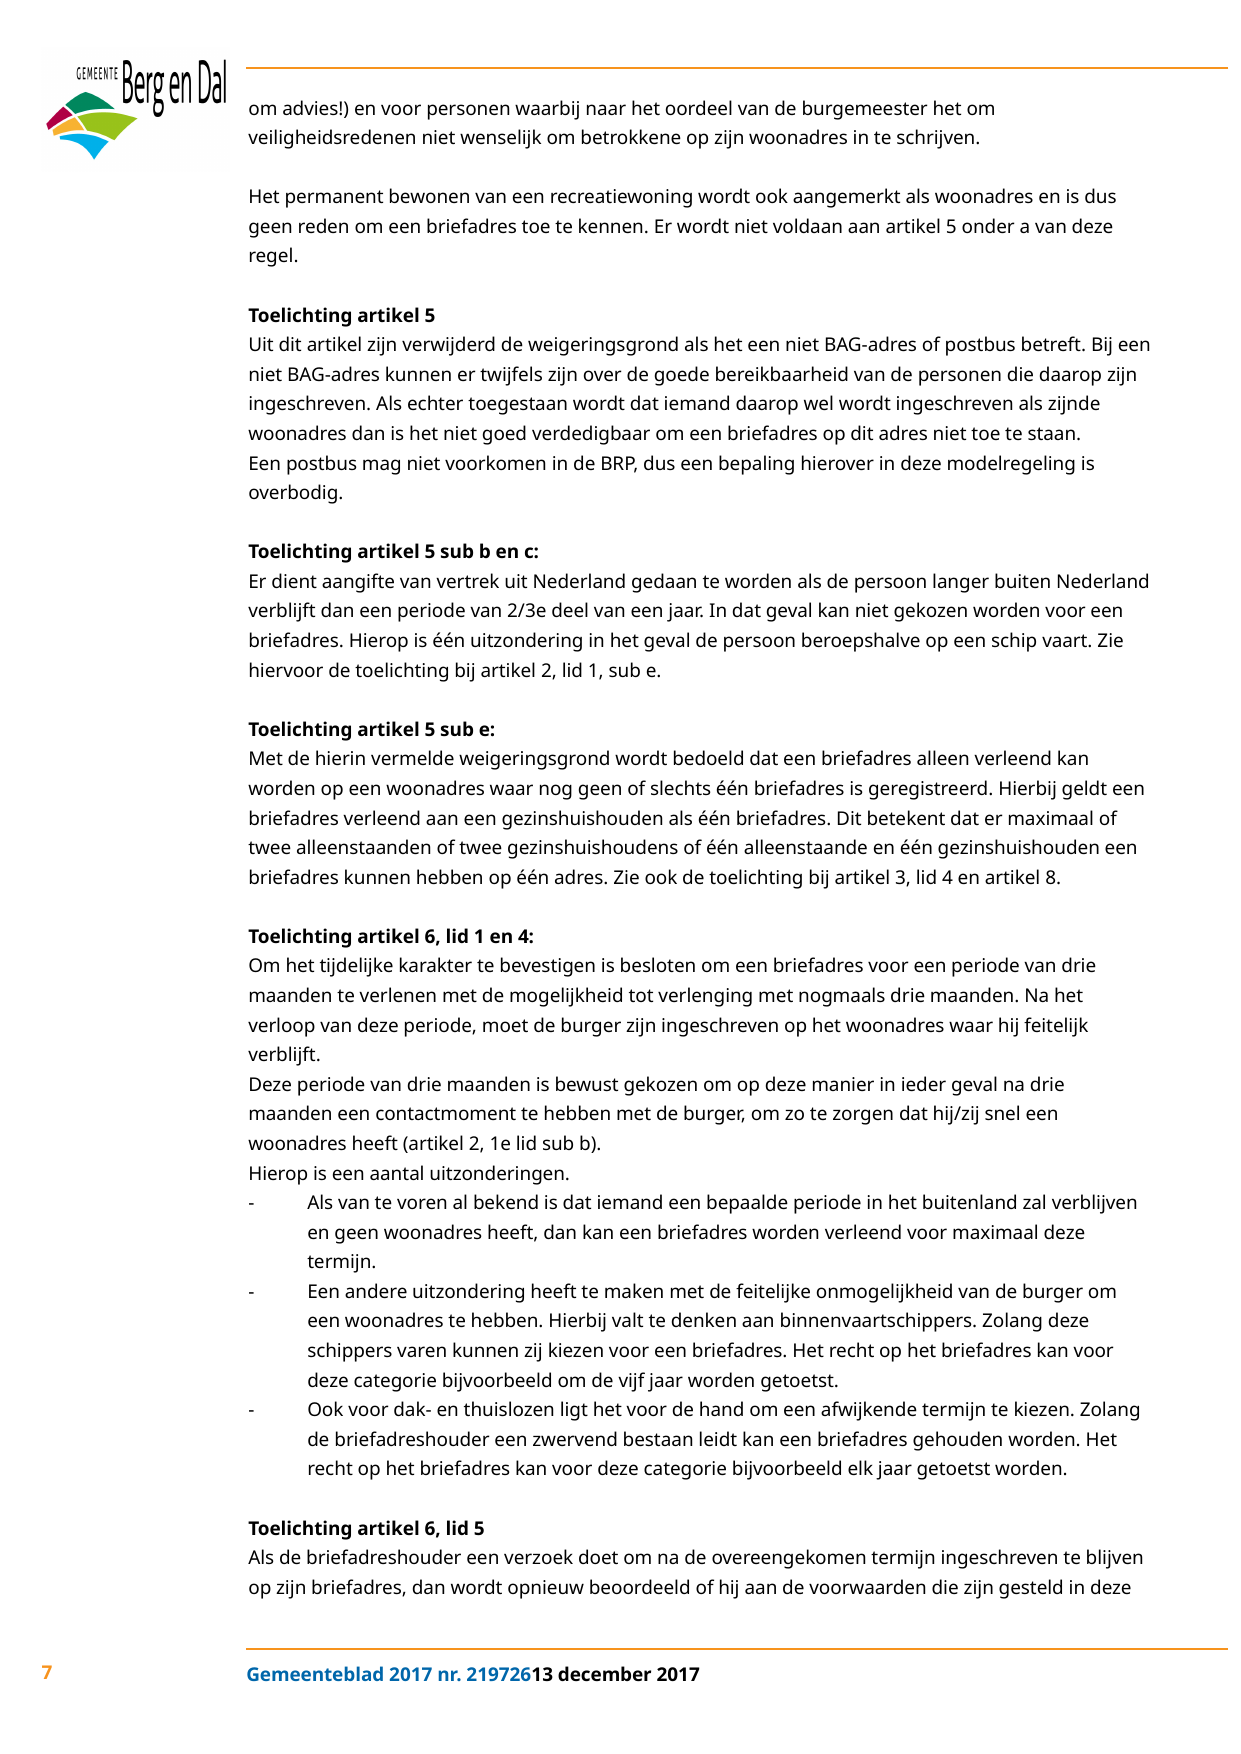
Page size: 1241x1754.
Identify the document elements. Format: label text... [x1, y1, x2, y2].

text Een postbus mag niet voorkomen in de BRP, dus een bepaling hierover in deze modelregeling is overbodig. [248, 450, 1152, 505]
text Deze periode van drie maanden is bewust gekozen om op deze manier in ieder geval na drie maanden een contactmoment te hebben met de burger, om zo te zorgen dat hij/zij snel een woonadres heeft (artikel 2, 1e lid sub b). [248, 1071, 1152, 1156]
picture [41, 47, 231, 172]
list Een andere uitzondering heeft te maken met de feitelijke onmogelijkheid van de burger om een woonadres te hebben. Hierbij valt te denken aan binnenvaartschippers. Zolang deze schippers varen kunnen zij kiezen voor een briefadres. Het recht op het briefadres kan voor deze categorie bijvoorbeeld om de vijf jaar worden getoetst. [248, 1278, 1152, 1393]
text Er dient aangifte van vertrek uit Nederland gedaan te worden als de persoon langer buiten Nederland verblijft dan een periode van 2/3e deel van een jaar. In dat geval kan niet gekozen worden voor een briefadres. Hierop is één uitzondering in het geval de persoon beroepshalve op een schip vaart. Zie hiervoor de toelichting bij artikel 2, lid 1, sub e. [248, 568, 1152, 683]
list Ook voor dak- en thuislozen ligt het voor de hand om een afwijkende termijn te kiezen. Zolang de briefadreshouder een zwervend bestaan leidt kan een briefadres gehouden worden. Het recht op het briefadres kan voor deze categorie bijvoorbeeld elk jaar getoetst worden. [248, 1396, 1152, 1481]
text Toelichting artikel 6, lid 5 [248, 1515, 1152, 1541]
list Als van te voren al bekend is dat iemand een bepaalde periode in het buitenland zal verblijven en geen woonadres heeft, dan kan een briefadres worden verleend voor maximaal deze termijn. [248, 1189, 1152, 1274]
text Uit dit artikel zijn verwijderd de weigeringsgrond als het een niet BAG-adres of postbus betreft. Bij een niet BAG-adres kunnen er twijfels zijn over de goede bereikbaarheid van de personen die daarop zijn ingeschreven. Als echter toegestaan wordt dat iemand daarop wel wordt ingeschreven als zijnde woonadres dan is het niet goed verdedigbaar om een briefadres op dit adres niet toe te staan. [248, 331, 1152, 446]
text Toelichting artikel 5 sub b en c: [248, 538, 1152, 564]
text Hierop is een aantal uitzonderingen. [248, 1160, 1152, 1186]
text Als de briefadreshouder een verzoek doet om na de overeengekomen termijn ingeschreven te blijven op zijn briefadres, dan wordt opnieuw beoordeeld of hij aan de voorwaarden die zijn gesteld in deze [248, 1544, 1152, 1600]
text Toelichting artikel 5 sub e: [248, 716, 1152, 742]
text Toelichting artikel 6, lid 1 en 4: [248, 923, 1152, 949]
text Het permanent bewonen van een recreatiewoning wordt ook aangemerkt als woonadres en is dus geen reden om een briefadres toe te kennen. Er wordt niet voldaan aan artikel 5 onder a van deze regel. [248, 183, 1152, 268]
text Om het tijdelijke karakter te bevestigen is besloten om een briefadres voor een periode van drie maanden te verlenen met de mogelijkheid tot verlenging met nogmaals drie maanden. Na het verloop van deze periode, moet de burger zijn ingeschreven op het woonadres waar hij feitelijk verblijft. [248, 953, 1152, 1067]
text om advies!) en voor personen waarbij naar het oordeel van de burgemeester het om veiligheidsredenen niet wenselijk om betrokkene op zijn woonadres in te schrijven. [248, 95, 1152, 150]
text Met de hierin vermelde weigeringsgrond wordt bedoeld dat een briefadres alleen verleend kan worden op een woonadres waar nog geen of slechts één briefadres is geregistreerd. Hierbij geldt een briefadres verleend aan een gezinshuishouden als één briefadres. Dit betekent dat er maximaal of twee alleenstaanden of twee gezinshuishoudens of één alleenstaande en één gezinshuishouden een briefadres kunnen hebben op één adres. Zie ook de toelichting bij artikel 3, lid 4 en artikel 8. [248, 746, 1152, 890]
text Toelichting artikel 5 [248, 302, 1152, 328]
